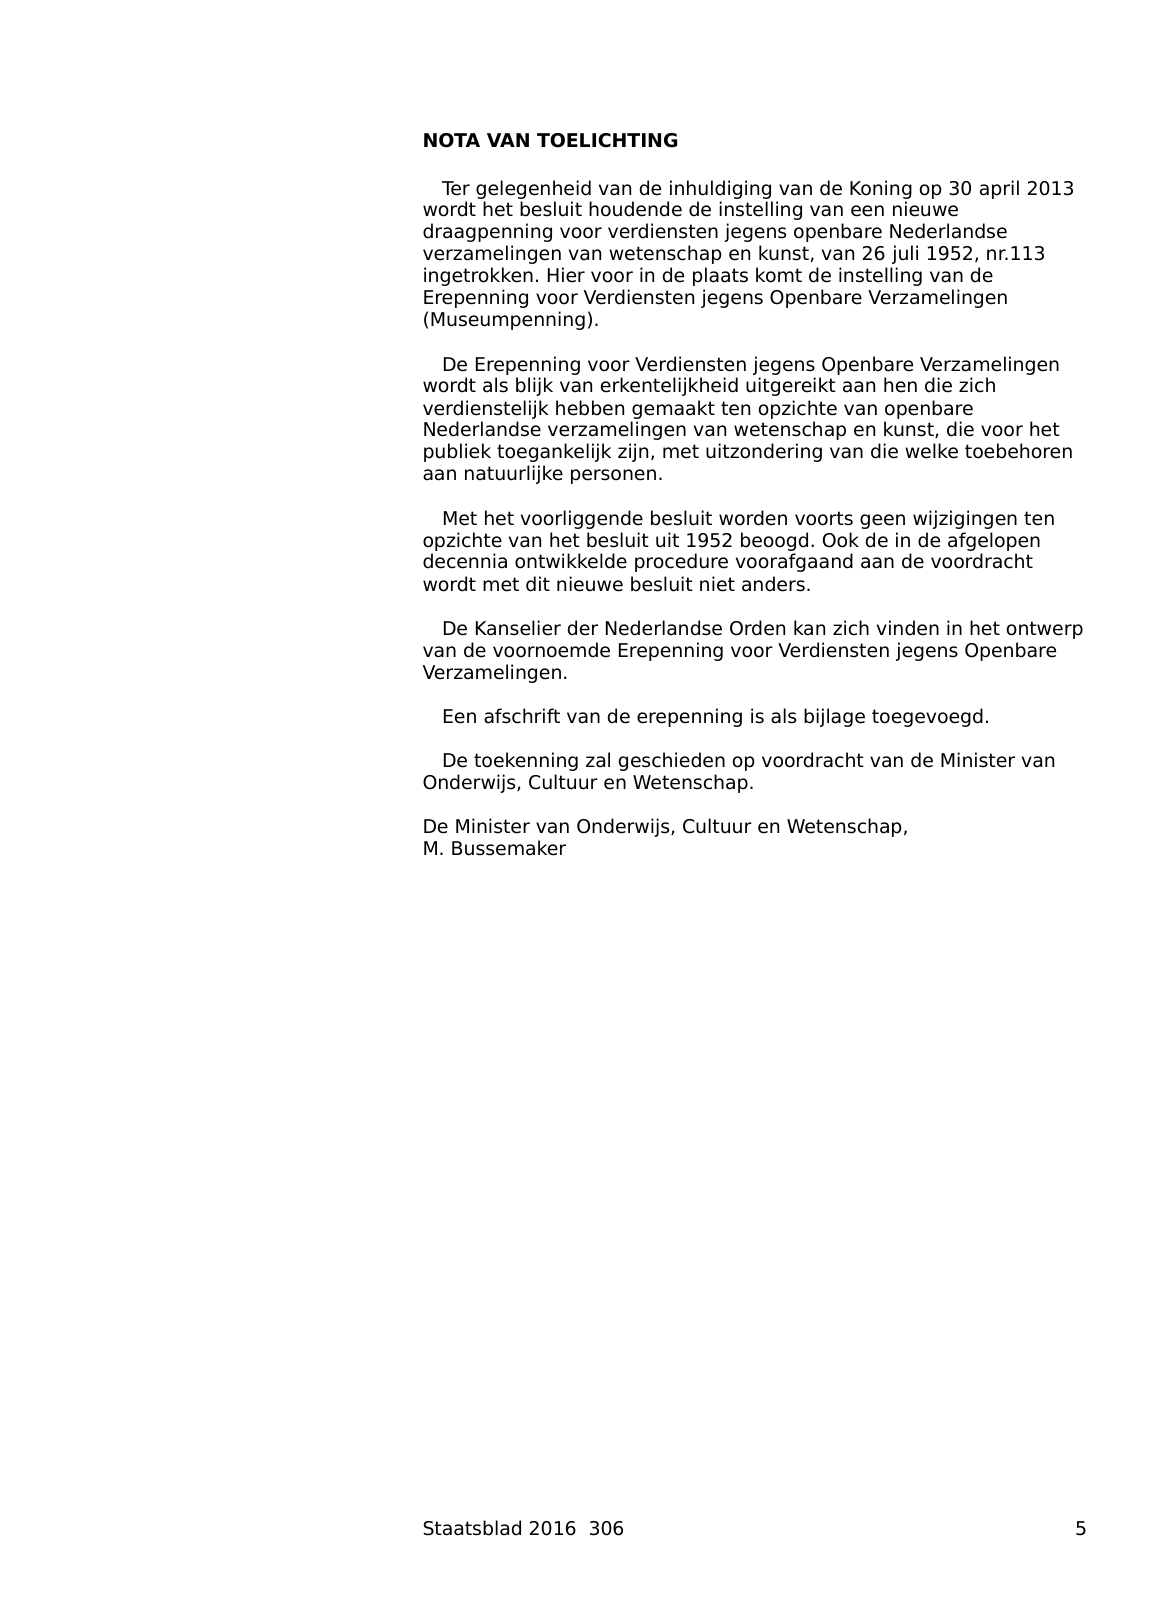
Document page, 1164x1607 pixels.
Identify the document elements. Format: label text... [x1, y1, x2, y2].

text De toekenning zal geschieden op voordracht van de Minister van Onderwijs, Cultuur en Wetenschap. [422, 750, 1087, 794]
text De Kanselier der Nederlandse Orden kan zich vinden in het ontwerp van de voornoemde Erepenning voor Verdiensten jegens Openbare Verzamelingen. [422, 618, 1087, 683]
text De Minister van Onderwijs, Cultuur en Wetenschap, M. Bussemaker [422, 816, 1087, 860]
text Ter gelegenheid van de inhuldiging van de Koning op 30 april 2013 wordt het besluit houdende de instelling van een nieuwe draagpenning voor verdiensten jegens openbare Nederlandse verzamelingen van wetenschap en kunst, van 26 juli 1952, nr.113 ingetrokken. Hier voor in de plaats komt de instelling van de Erepenning voor Verdiensten jegens Openbare Verzamelingen (Museumpenning). [422, 177, 1087, 331]
subtitle NOTA VAN TOELICHTING [422, 130, 1087, 152]
text Een afschrift van de erepenning is als bijlage toegevoegd. [422, 706, 1087, 728]
text Met het voorliggende besluit worden voorts geen wijzigingen ten opzichte van het besluit uit 1952 beoogd. Ook de in de afgelopen decennia ontwikkelde procedure voorafgaand aan de voordracht wordt met dit nieuwe besluit niet anders. [422, 507, 1087, 595]
text De Erepenning voor Verdiensten jegens Openbare Verzamelingen wordt als blijk van erkentelijkheid uitgereikt aan hen die zich verdienstelijk hebben gemaakt ten opzichte van openbare Nederlandse verzamelingen van wetenschap en kunst, die voor het publiek toegankelijk zijn, met uitzondering van die welke toebehoren aan natuurlijke personen. [422, 353, 1087, 485]
